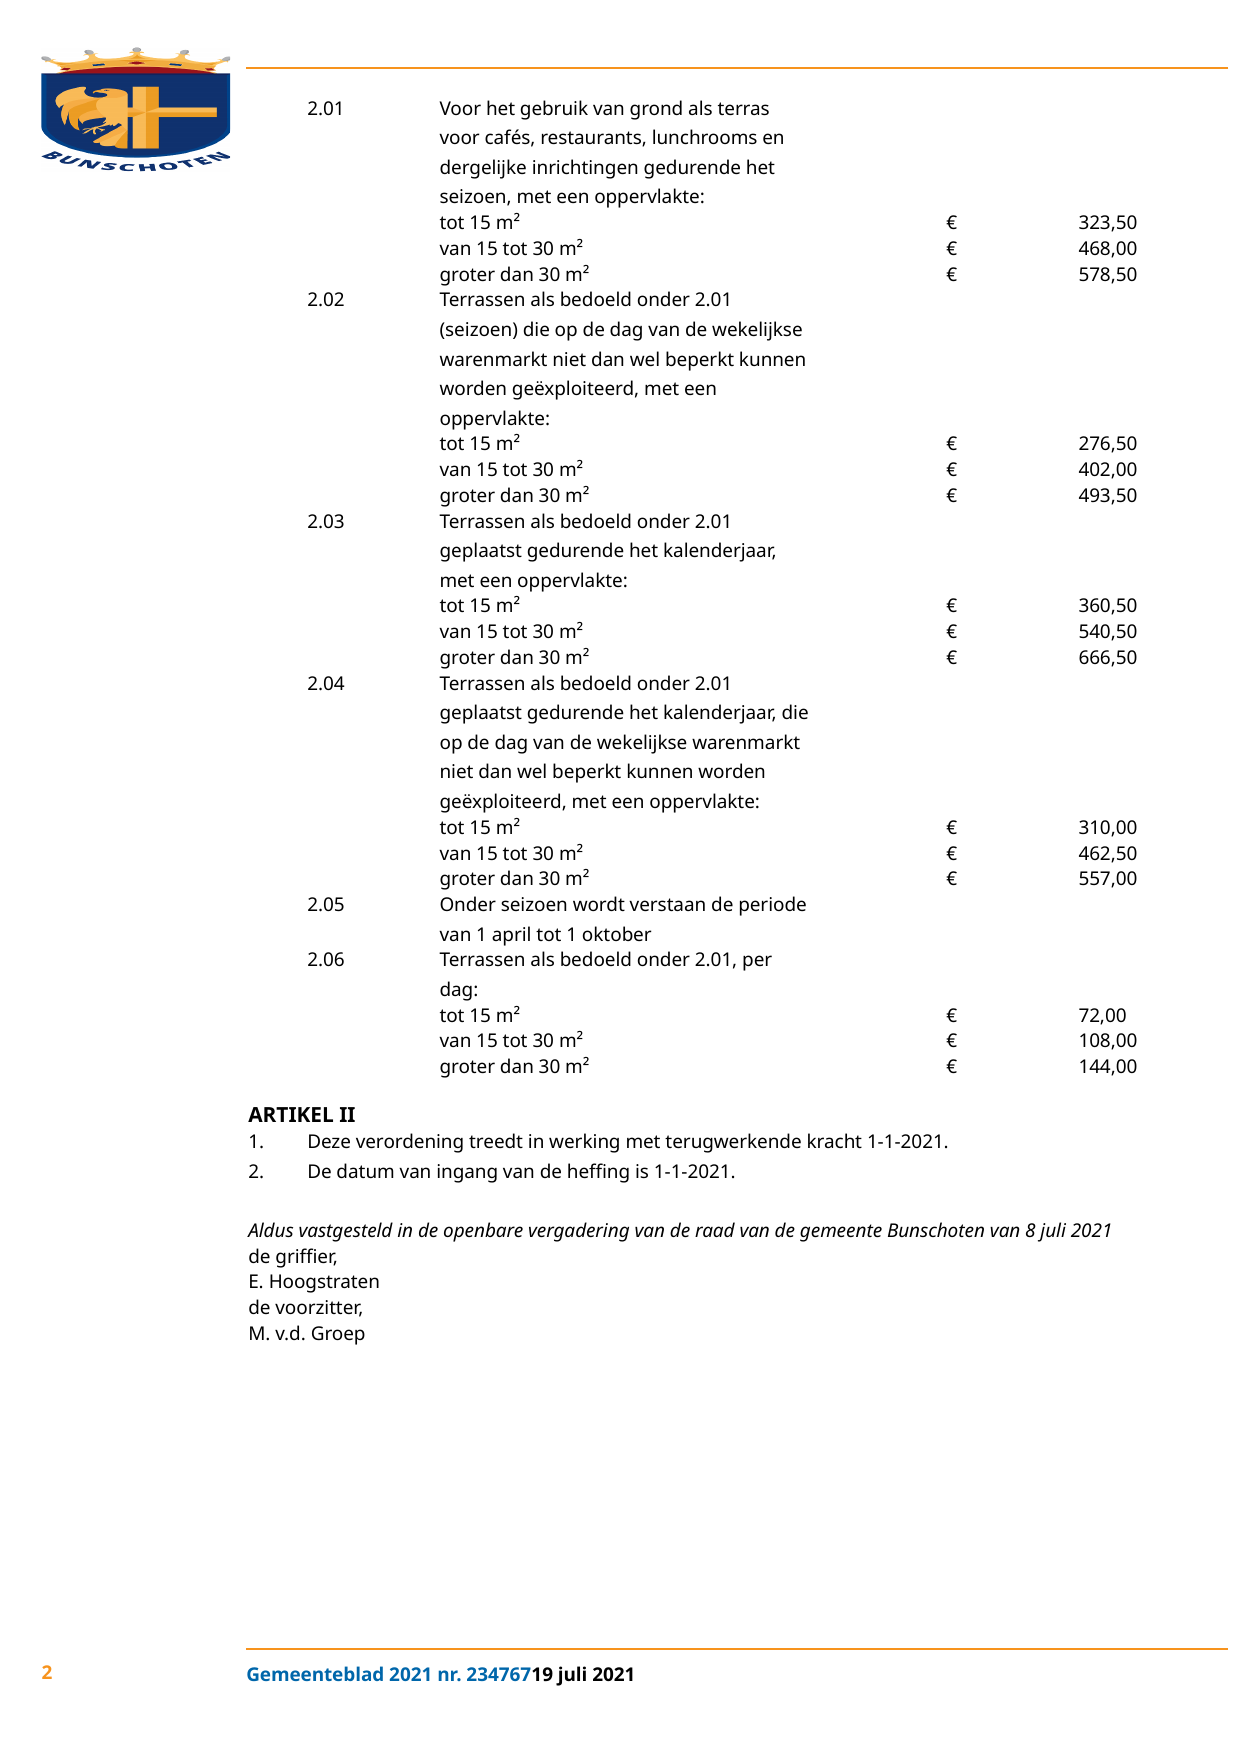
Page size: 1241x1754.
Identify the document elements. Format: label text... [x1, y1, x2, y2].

list De datum van ingang van de heffing is 1-1-2021. [248, 1158, 1152, 1184]
table_cell [1078, 891, 1211, 946]
table_header [1078, 95, 1211, 209]
table_cell [307, 840, 439, 865]
table_cell Terrassen als bedoeld onder 2.01 geplaatst gedurende het kalenderjaar, met een oppervlakte: [439, 508, 813, 593]
table_cell € [946, 593, 1078, 618]
table_cell groter dan 30 m² [439, 865, 813, 891]
table_cell € [946, 644, 1078, 670]
table_cell € [946, 1028, 1078, 1053]
table_cell 468,00 [1078, 235, 1211, 261]
table_cell Onder seizoen wordt verstaan de periode van 1 april tot 1 oktober [439, 891, 813, 946]
table_cell 578,50 [1078, 261, 1211, 287]
table_cell [814, 840, 946, 865]
table_cell 310,00 [1078, 814, 1211, 840]
text de voorzitter, [248, 1294, 1152, 1320]
table_cell 493,50 [1078, 482, 1211, 508]
table_cell [1078, 946, 1211, 1002]
table_cell 557,00 [1078, 865, 1211, 891]
text ARTIKEL II [248, 1100, 1152, 1128]
table_cell 540,50 [1078, 619, 1211, 644]
table_cell van 15 tot 30 m² [439, 235, 813, 261]
table_cell groter dan 30 m² [439, 1053, 813, 1079]
table_header [814, 95, 946, 209]
table_cell 2.04 [307, 670, 439, 814]
table_cell [814, 644, 946, 670]
table_cell 72,00 [1078, 1002, 1211, 1027]
table_cell € [946, 482, 1078, 508]
table_cell [307, 456, 439, 482]
table_cell groter dan 30 m² [439, 261, 813, 287]
table_cell 2.02 [307, 287, 439, 431]
table_cell [1078, 287, 1211, 431]
table_cell [814, 619, 946, 644]
table_cell € [946, 1053, 1078, 1079]
table_cell tot 15 m² [439, 593, 813, 618]
table_cell [307, 644, 439, 670]
table_cell € [946, 431, 1078, 456]
table_cell tot 15 m² [439, 431, 813, 456]
table_cell 402,00 [1078, 456, 1211, 482]
table_cell [946, 946, 1078, 1002]
table_cell [946, 508, 1078, 593]
table_header Voor het gebruik van grond als terras voor cafés, restaurants, lunchrooms en dergelijke inrichtingen gedurende het seizoen, met een oppervlakte: [439, 95, 813, 209]
table_cell € [946, 865, 1078, 891]
table_cell € [946, 619, 1078, 644]
table_cell van 15 tot 30 m² [439, 1028, 813, 1053]
table_cell groter dan 30 m² [439, 482, 813, 508]
table_cell [814, 235, 946, 261]
table_cell [814, 1053, 946, 1079]
table_cell [307, 482, 439, 508]
table_cell € [946, 1002, 1078, 1027]
table_cell [814, 1028, 946, 1053]
table_cell tot 15 m² [439, 814, 813, 840]
table_cell [814, 670, 946, 814]
text E. Hoogstraten [248, 1268, 1152, 1294]
table_cell [814, 287, 946, 431]
table_cell 323,50 [1078, 209, 1211, 235]
table_cell [307, 1053, 439, 1079]
table_cell van 15 tot 30 m² [439, 840, 813, 865]
table_cell € [946, 840, 1078, 865]
table_cell 276,50 [1078, 431, 1211, 456]
list Deze verordening treedt in werking met terugwerkende kracht 1-1-2021. [248, 1128, 1152, 1154]
table_cell [307, 865, 439, 891]
table_cell € [946, 235, 1078, 261]
table_cell 360,50 [1078, 593, 1211, 618]
table_cell [946, 287, 1078, 431]
table_cell [814, 209, 946, 235]
table_cell [814, 1002, 946, 1027]
table_cell [946, 670, 1078, 814]
table_header [946, 95, 1078, 209]
table_cell [307, 235, 439, 261]
table_cell [1078, 670, 1211, 814]
table_cell [814, 593, 946, 618]
table_cell 2.03 [307, 508, 439, 593]
table_cell € [946, 261, 1078, 287]
table_cell groter dan 30 m² [439, 644, 813, 670]
table_cell [307, 814, 439, 840]
table_cell tot 15 m² [439, 209, 813, 235]
table_cell van 15 tot 30 m² [439, 619, 813, 644]
table_cell € [946, 814, 1078, 840]
text Aldus vastgesteld in de openbare vergadering van de raad van de gemeente Bunschoten van 8 juli 2021 [248, 1217, 1152, 1243]
table_header 2.01 [307, 95, 439, 209]
table_cell tot 15 m² [439, 1002, 813, 1027]
table_cell [307, 261, 439, 287]
table_cell [307, 593, 439, 618]
table_cell van 15 tot 30 m² [439, 456, 813, 482]
table_cell [307, 209, 439, 235]
table_cell [814, 865, 946, 891]
picture [41, 47, 231, 172]
table_cell [307, 1028, 439, 1053]
text de griffier, [248, 1243, 1152, 1268]
table_cell [946, 891, 1078, 946]
table_cell [814, 482, 946, 508]
table_cell [1078, 508, 1211, 593]
table_cell 108,00 [1078, 1028, 1211, 1053]
table_cell [814, 456, 946, 482]
table_cell 2.06 [307, 946, 439, 1002]
table_cell [814, 261, 946, 287]
text M. v.d. Groep [248, 1320, 1152, 1346]
table_cell Terrassen als bedoeld onder 2.01 (seizoen) die op de dag van de wekelijkse warenmarkt niet dan wel beperkt kunnen worden geëxploiteerd, met een oppervlakte: [439, 287, 813, 431]
table_cell [307, 1002, 439, 1027]
table_cell [814, 891, 946, 946]
table_cell [307, 619, 439, 644]
table_cell € [946, 209, 1078, 235]
table_cell 462,50 [1078, 840, 1211, 865]
table_cell € [946, 456, 1078, 482]
table_cell [814, 431, 946, 456]
table_cell Terrassen als bedoeld onder 2.01 geplaatst gedurende het kalenderjaar, die op de dag van de wekelijkse warenmarkt niet dan wel beperkt kunnen worden geëxploiteerd, met een oppervlakte: [439, 670, 813, 814]
table_cell [814, 814, 946, 840]
table_cell 144,00 [1078, 1053, 1211, 1079]
table_cell [307, 431, 439, 456]
table_cell 2.05 [307, 891, 439, 946]
table_cell [814, 508, 946, 593]
table_cell [814, 946, 946, 1002]
table_cell 666,50 [1078, 644, 1211, 670]
table_cell Terrassen als bedoeld onder 2.01, per dag: [439, 946, 813, 1002]
